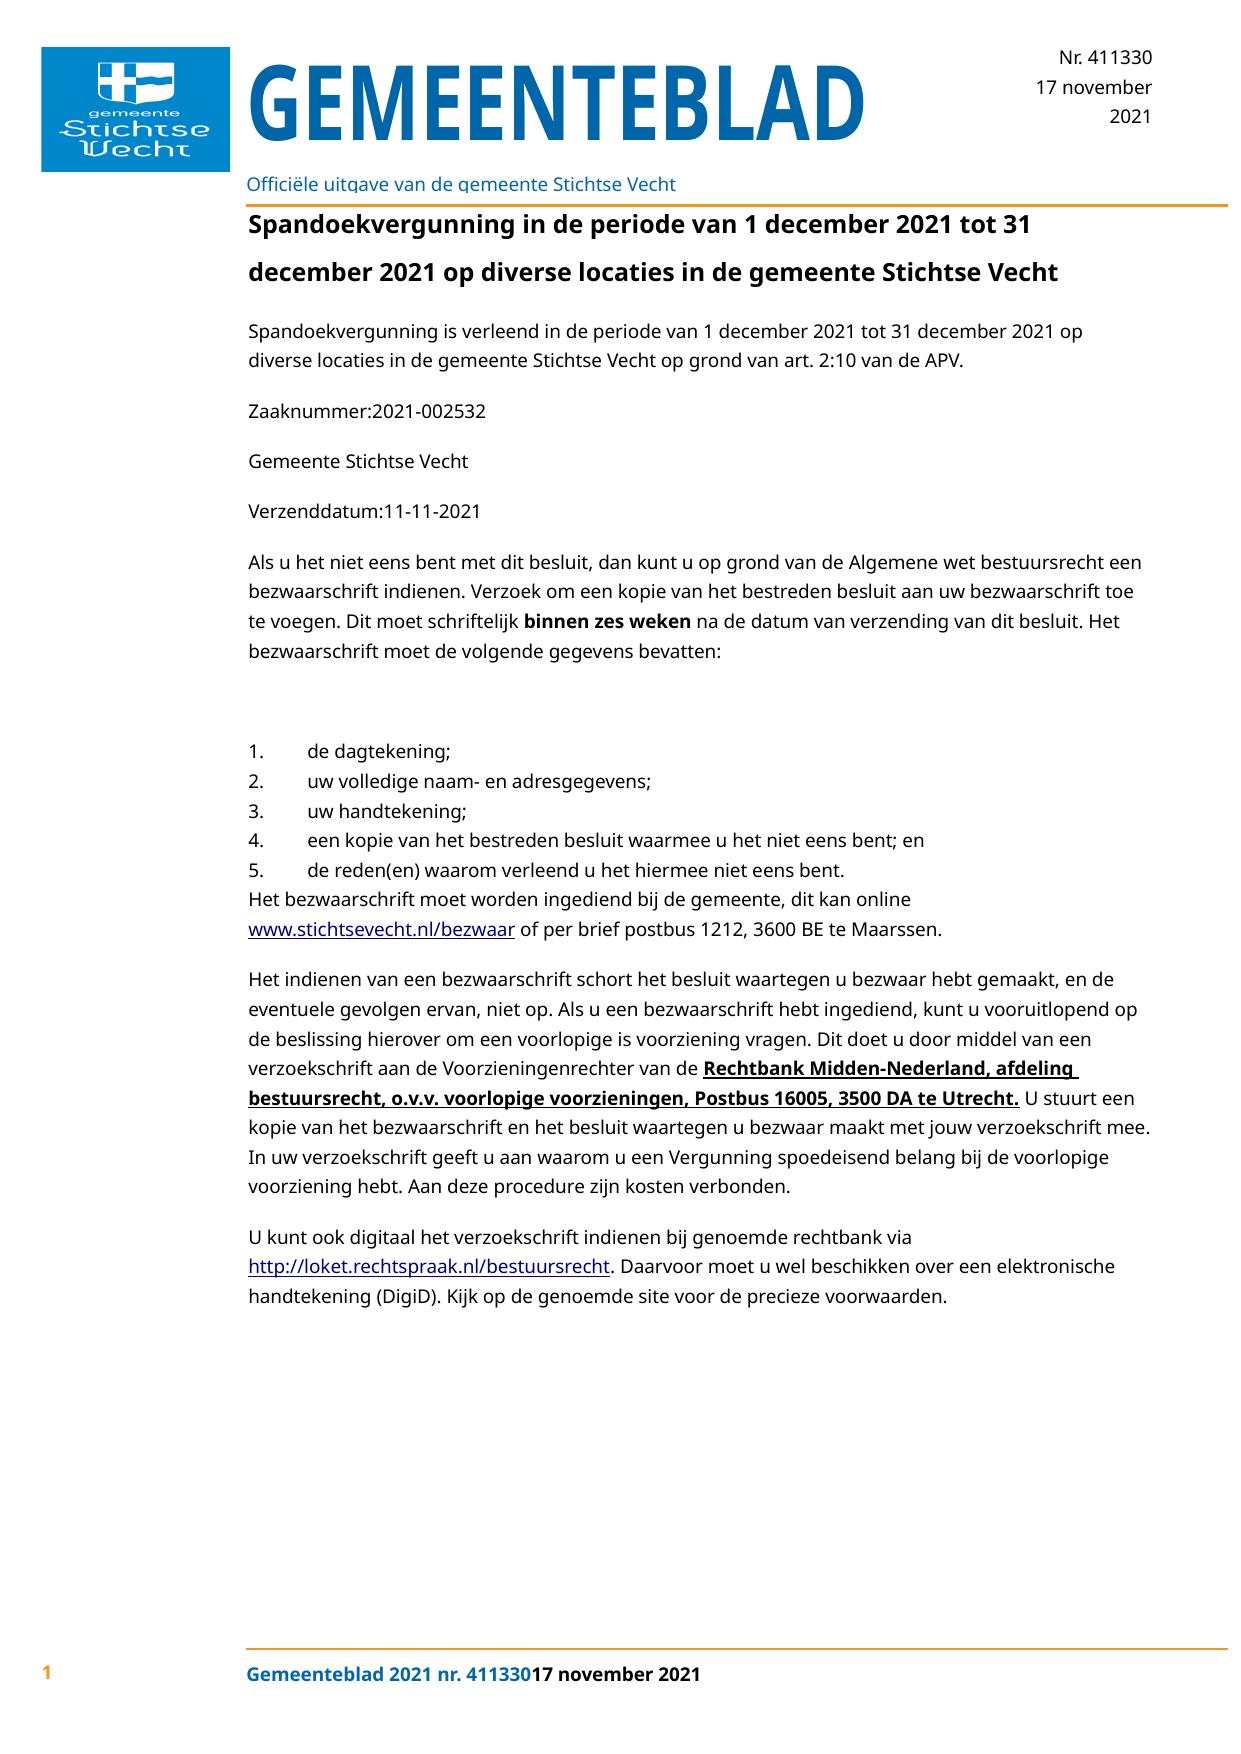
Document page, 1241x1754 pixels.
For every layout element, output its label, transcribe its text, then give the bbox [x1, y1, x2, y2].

list de dagtekening; [248, 739, 1152, 764]
text Het bezwaarschrift moet worden ingediend bij de gemeente, dit kan online www.stichtsevecht.nl/bezwaar of per brief postbus 1212, 3600 BE te Maarssen. [248, 887, 1152, 942]
list uw handtekening; [248, 798, 1152, 824]
list een kopie van het bestreden besluit waarmee u het niet eens bent; en [248, 827, 1152, 853]
text Zaaknummer:2021-002532 [248, 398, 1152, 424]
text Spandoekvergunning is verleend in de periode van 1 december 2021 tot 31 december 2021 op diverse locaties in de gemeente Stichtse Vecht op grond van art. 2:10 van de APV. [248, 318, 1152, 373]
text Verzenddatum:11-11-2021 [248, 499, 1152, 524]
text Spandoekvergunning in de periode van 1 december 2021 tot 31 december 2021 op diverse locaties in de gemeente Stichtse Vecht [248, 207, 1152, 288]
list uw volledige naam- en adresgegevens; [248, 768, 1152, 794]
list de reden(en) waarom verleend u het hiermee niet eens bent. [248, 857, 1152, 883]
picture [99, 63, 135, 101]
text Als u het niet eens bent met dit besluit, dan kunt u op grond van de Algemene wet bestuursrecht een bezwaarschrift indienen. Verzoek om een kopie van het bestreden besluit aan uw bezwaarschrift toe te voegen. Dit moet schriftelijk binnen zes weken na de datum van verzending van dit besluit. Het bezwaarschrift moet de volgende gegevens bevatten: [248, 549, 1152, 664]
text Het indienen van een bezwaarschrift schort het besluit waartegen u bezwaar hebt gemaakt, en de eventuele gevolgen ervan, niet op. Als u een bezwaarschrift hebt ingediend, kunt u vooruitlopend op de beslissing hierover om een voorlopige is voorziening vragen. Dit doet u door middel van een verzoekschrift aan de Voorzieningenrechter van de Rechtbank Midden-Nederland, afdeling bestuursrecht, o.v.v. voorlopige voorzieningen, Postbus 16005, 3500 DA te Utrecht. U stuurt een kopie van het bezwaarschrift en het besluit waartegen u bezwaar maakt met jouw verzoekschrift mee. In uw verzoekschrift geeft u aan waarom u een Vergunning spoedeisend belang bij de voorlopige voorziening hebt. Aan deze procedure zijn kosten verbonden. [248, 967, 1152, 1199]
text U kunt ook digitaal het verzoekschrift indienen bij genoemde rechtbank via http://loket.rechtspraak.nl/bestuursrecht. Daarvoor moet u wel beschikken over een elektronische handtekening (DigiD). Kijk op de genoemde site voor de precieze voorwaarden. [248, 1224, 1152, 1309]
text Gemeente Stichtse Vecht [248, 448, 1152, 474]
picture [137, 63, 174, 103]
